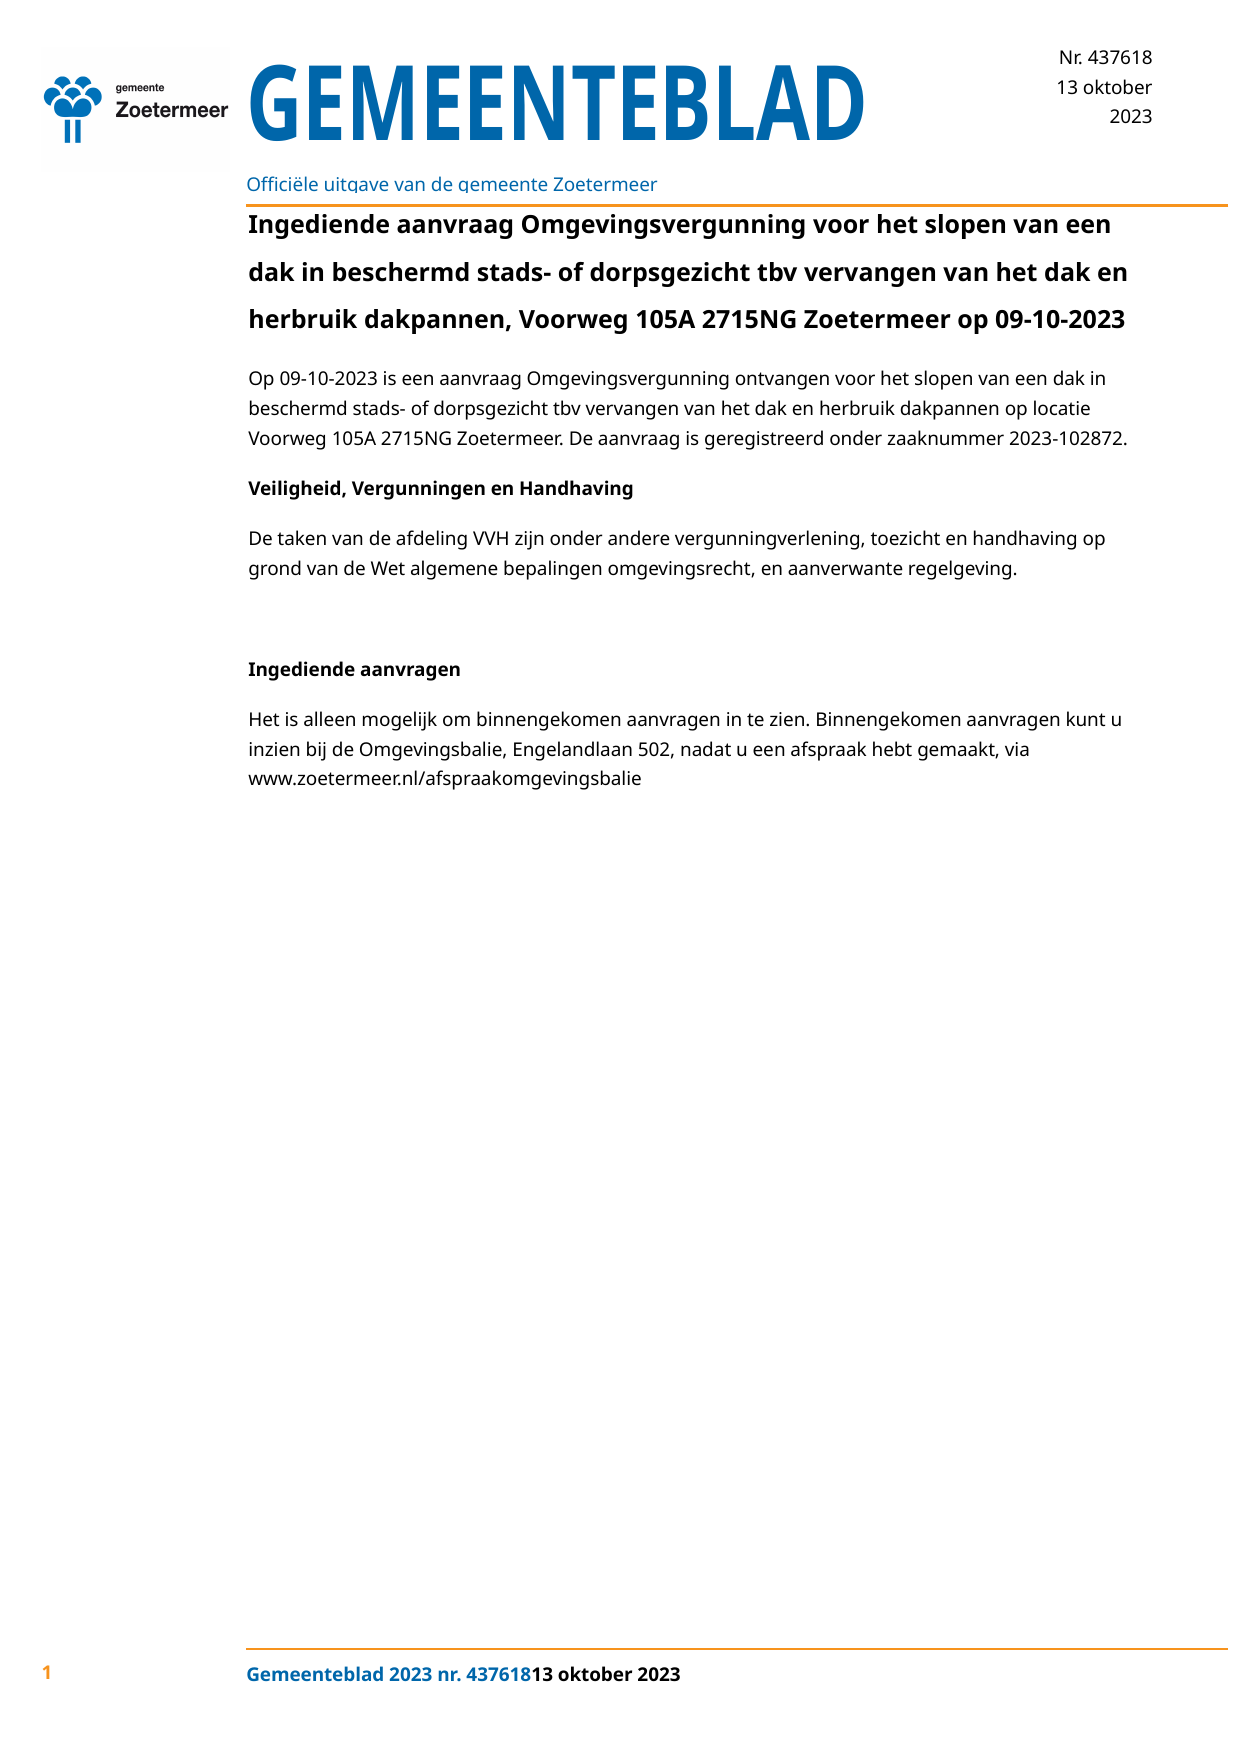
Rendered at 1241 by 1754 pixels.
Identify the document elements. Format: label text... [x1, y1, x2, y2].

text Ingediende aanvragen [248, 656, 1152, 682]
text Het is alleen mogelijk om binnengekomen aanvragen in te zien. Binnengekomen aanvragen kunt u inzien bij de Omgevingsbalie, Engelandlaan 502, nadat u een afspraak hebt gemaakt, via www.zoetermeer.nl/afspraakomgevingsbalie [248, 706, 1152, 791]
text De taken van de afdeling VVH zijn onder andere vergunningverlening, toezicht en handhaving op grond van de Wet algemene bepalingen omgevingsrecht, en aanverwante regelgeving. [248, 526, 1152, 581]
text Ingediende aanvraag Omgevingsvergunning voor het slopen van een dak in beschermd stads- of dorpsgezicht tbv vervangen van het dak en herbruik dakpannen, Voorweg 105A 2715NG Zoetermeer op 09-10-2023 [248, 207, 1152, 336]
text Veiligheid, Vergunningen en Handhaving [248, 475, 1152, 501]
text Op 09-10-2023 is een aanvraag Omgevingsvergunning ontvangen voor het slopen van een dak in beschermd stads- of dorpsgezicht tbv vervangen van het dak en herbruik dakpannen op locatie Voorweg 105A 2715NG Zoetermeer. De aanvraag is geregistreerd onder zaaknummer 2023-102872. [248, 366, 1152, 450]
picture [41, 47, 231, 172]
